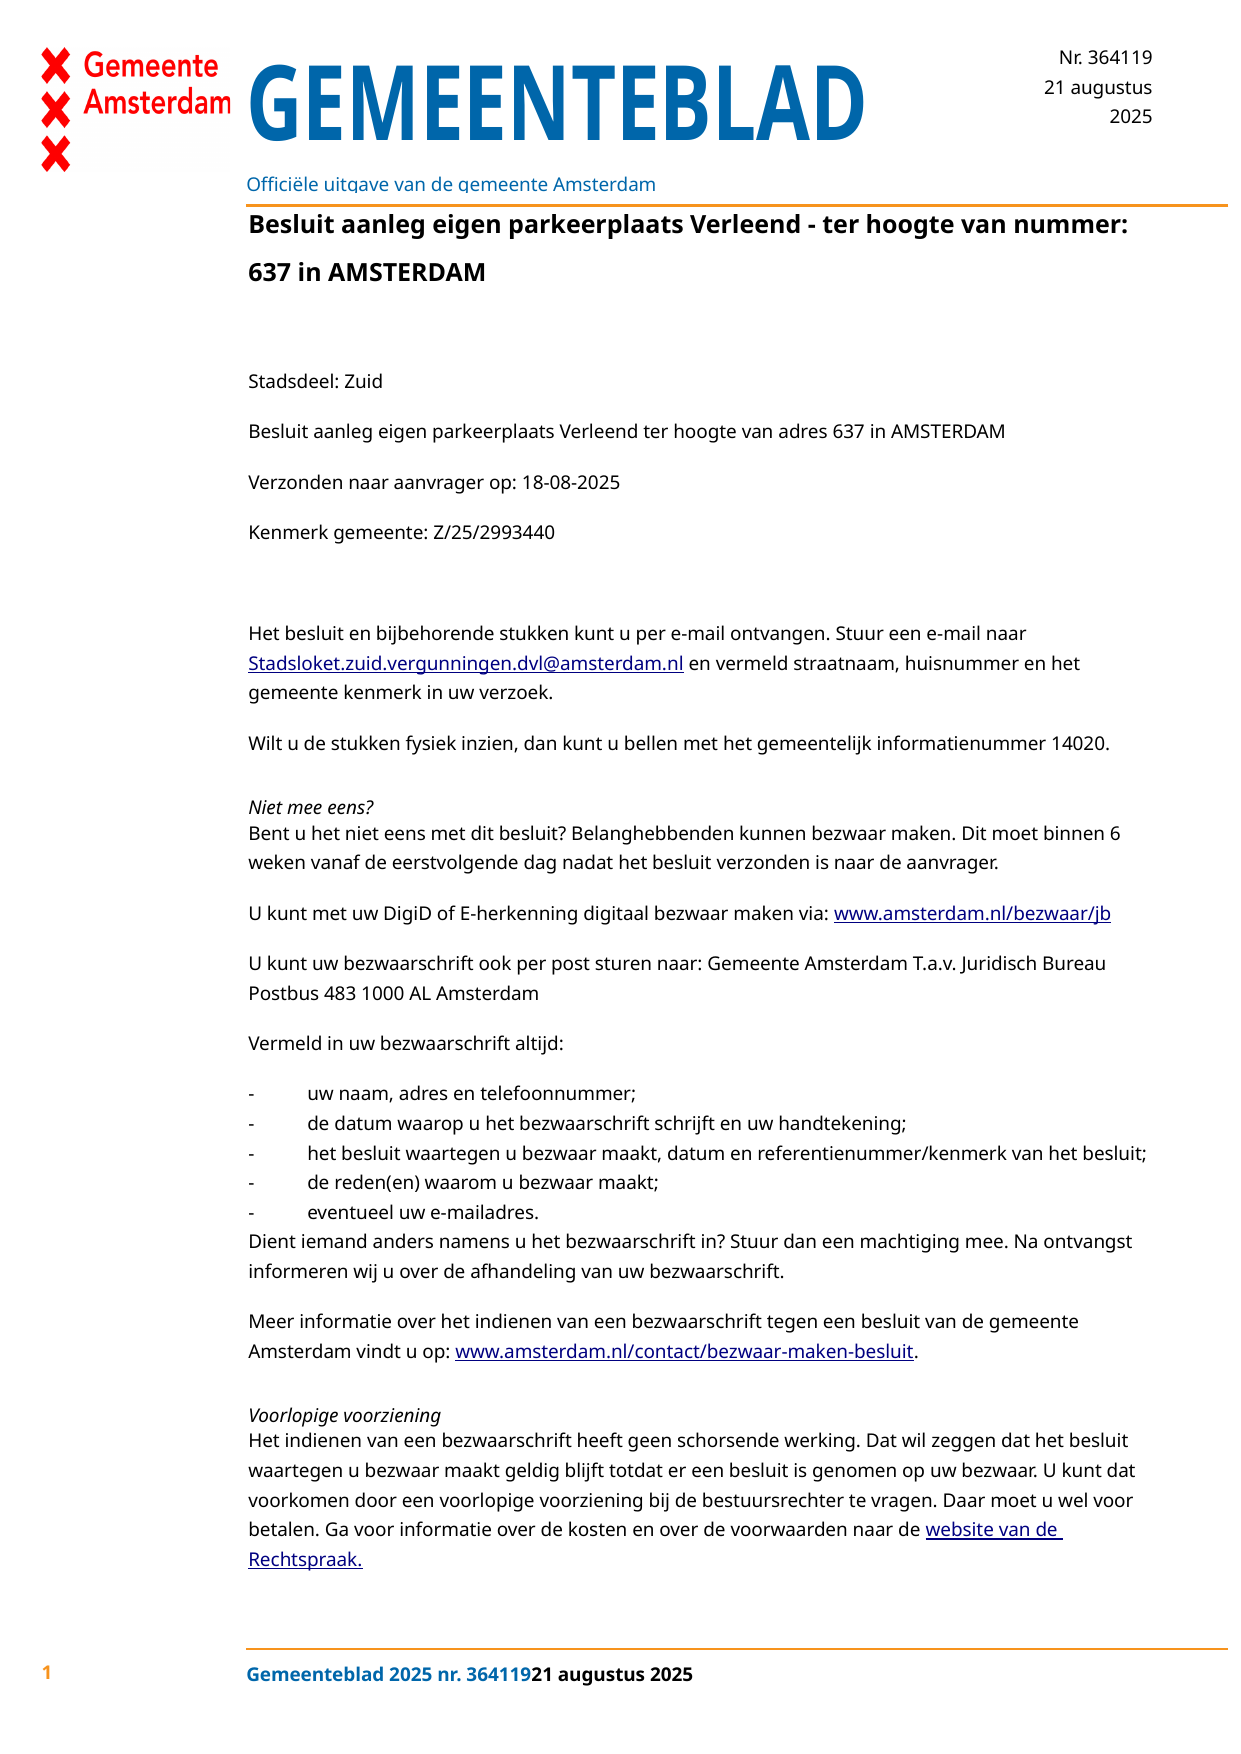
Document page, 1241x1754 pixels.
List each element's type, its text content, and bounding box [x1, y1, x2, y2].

text U kunt met uw DigiD of E-herkenning digitaal bezwaar maken via: www.amsterdam.nl/bezwaar/jb [248, 900, 1152, 925]
text Verzonden naar aanvrager op: 18-08-2025 [248, 469, 1152, 495]
text Voorlopige voorziening [248, 1402, 1152, 1428]
text Bent u het niet eens met dit besluit? Belanghebbenden kunnen bezwaar maken. Dit moet binnen 6 weken vanaf de eerstvolgende dag nadat het besluit verzonden is naar de aanvrager. [248, 820, 1152, 875]
text Kenmerk gemeente: Z/25/2993440 [248, 519, 1152, 545]
picture [41, 47, 231, 172]
text Dient iemand anders namens u het bezwaarschrift in? Stuur dan een machtiging mee. Na ontvangst informeren wij u over de afhandeling van uw bezwaarschrift. [248, 1228, 1152, 1284]
text Vermeld in uw bezwaarschrift altijd: [248, 1030, 1152, 1056]
text Besluit aanleg eigen parkeerplaats Verleend ter hoogte van adres 637 in AMSTERDAM [248, 419, 1152, 444]
text Besluit aanleg eigen parkeerplaats Verleend - ter hoogte van nummer: 637 in AMSTERDAM [248, 207, 1152, 288]
list de reden(en) waarom u bezwaar maakt; [248, 1169, 1152, 1195]
text Wilt u de stukken fysiek inzien, dan kunt u bellen met het gemeentelijk informatienummer 14020. [248, 730, 1152, 756]
list het besluit waartegen u bezwaar maakt, datum en referentienummer/kenmerk van het besluit; [248, 1140, 1152, 1165]
text Het besluit en bijbehorende stukken kunt u per e-mail ontvangen. Stuur een e-mail naar Stadsloket.zuid.vergunningen.dvl@amsterdam.nl en vermeld straatnaam, huisnummer en het gemeente kenmerk in uw verzoek. [248, 620, 1152, 705]
text U kunt uw bezwaarschrift ook per post sturen naar: Gemeente Amsterdam T.a.v. Juridisch Bureau Postbus 483 1000 AL Amsterdam [248, 950, 1152, 1005]
text Niet mee eens? [248, 794, 1152, 820]
list uw naam, adres en telefoonnummer; [248, 1081, 1152, 1106]
list eventueel uw e-mailadres. [248, 1199, 1152, 1224]
list de datum waarop u het bezwaarschrift schrijft en uw handtekening; [248, 1110, 1152, 1136]
text Stadsdeel: Zuid [248, 368, 1152, 394]
text Meer informatie over het indienen van een bezwaarschrift tegen een besluit van de gemeente Amsterdam vindt u op: www.amsterdam.nl/contact/bezwaar-maken-besluit. [248, 1308, 1152, 1364]
text Het indienen van een bezwaarschrift heeft geen schorsende werking. Dat wil zeggen dat het besluit waartegen u bezwaar maakt geldig blijft totdat er een besluit is genomen op uw bezwaar. U kunt dat voorkomen door een voorlopige voorziening bij de bestuursrechter te vragen. Daar moet u wel voor betalen. Ga voor informatie over de kosten en over de voorwaarden naar de website van de Rechtspraak. [248, 1428, 1152, 1572]
